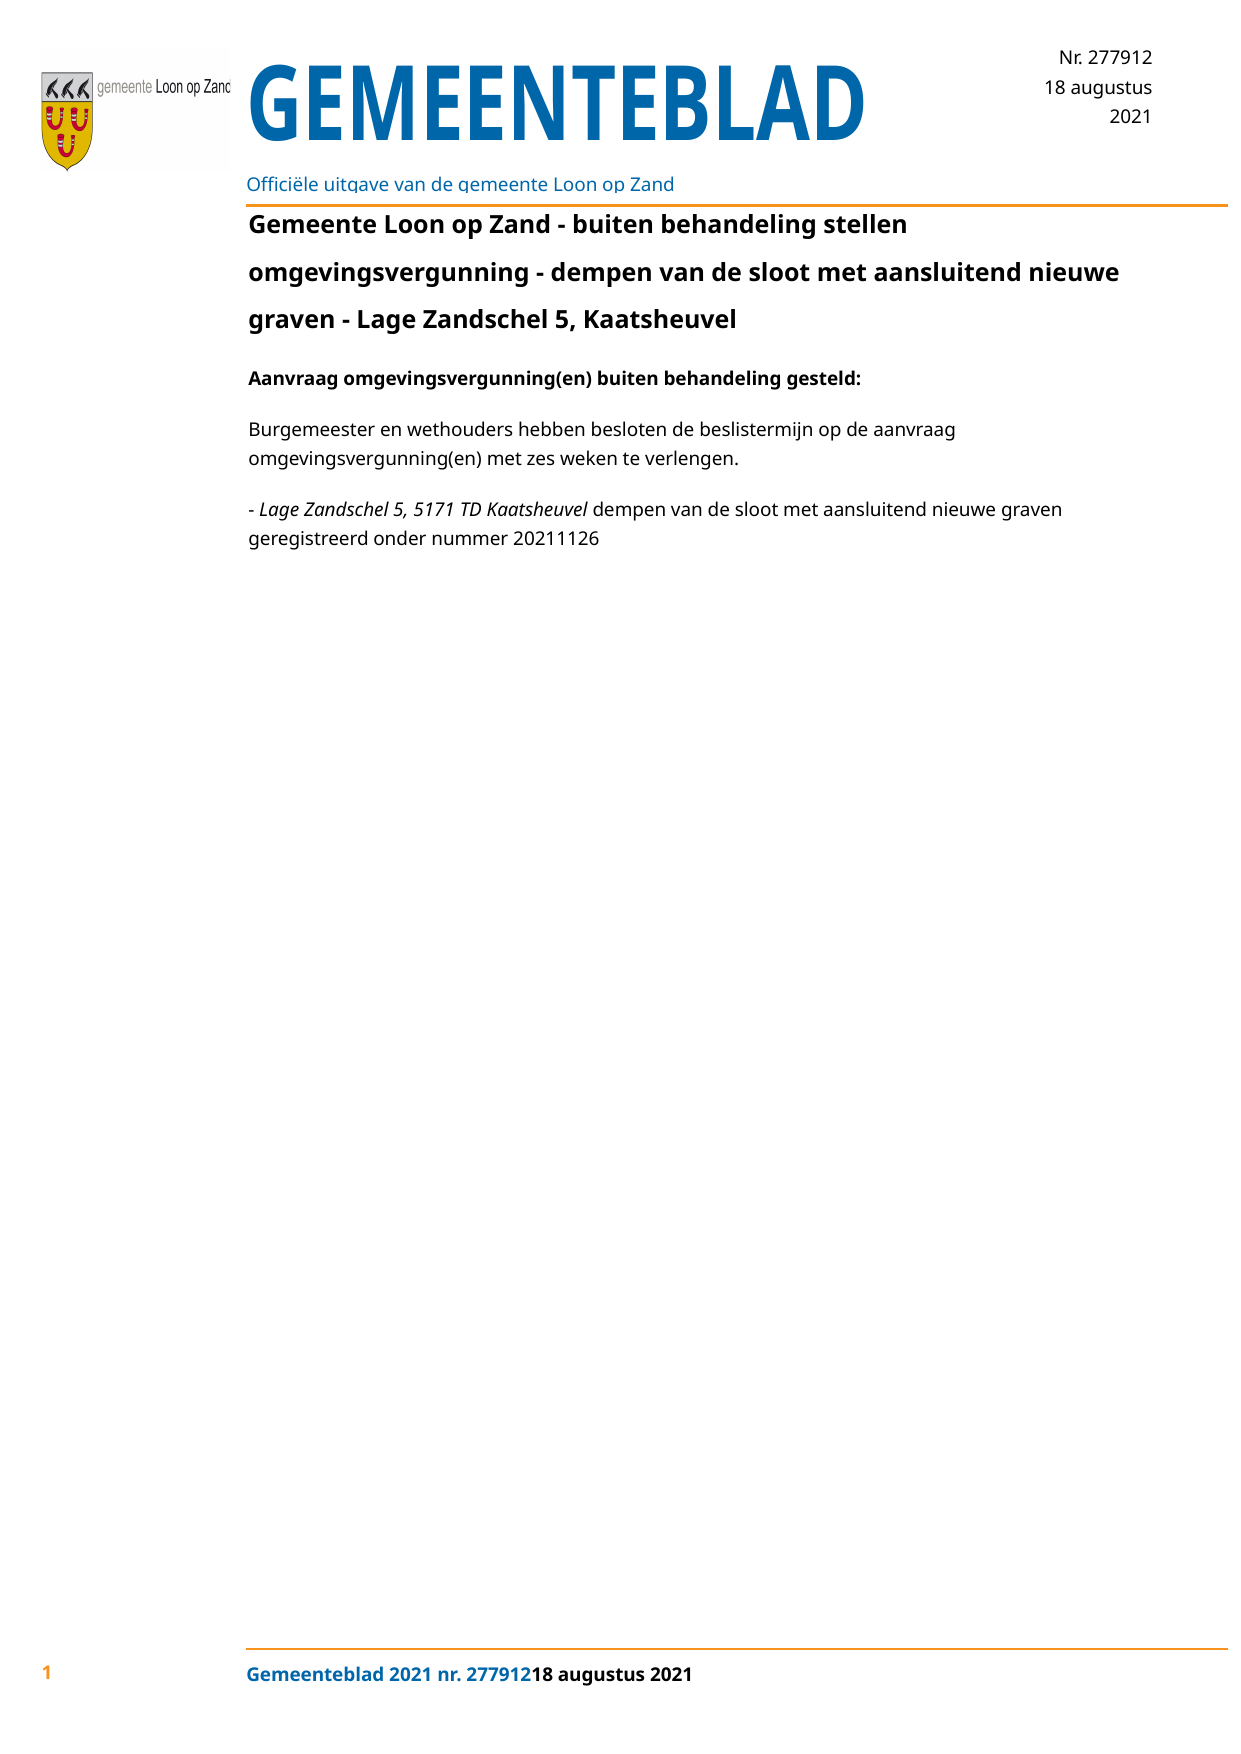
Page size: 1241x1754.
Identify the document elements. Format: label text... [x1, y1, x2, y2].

text - Lage Zandschel 5, 5171 TD Kaatsheuvel dempen van de sloot met aansluitend nieuwe graven geregistreerd onder nummer 20211126 [248, 496, 1152, 551]
picture [41, 47, 231, 172]
text Aanvraag omgevingsvergunning(en) buiten behandeling gesteld: [248, 366, 1152, 391]
text Gemeente Loon op Zand - buiten behandeling stellen omgevingsvergunning - dempen van de sloot met aansluitend nieuwe graven - Lage Zandschel 5, Kaatsheuvel [248, 207, 1152, 336]
text Burgemeester en wethouders hebben besloten de beslistermijn op de aanvraag omgevingsvergunning(en) met zes weken te verlengen. [248, 416, 1152, 471]
